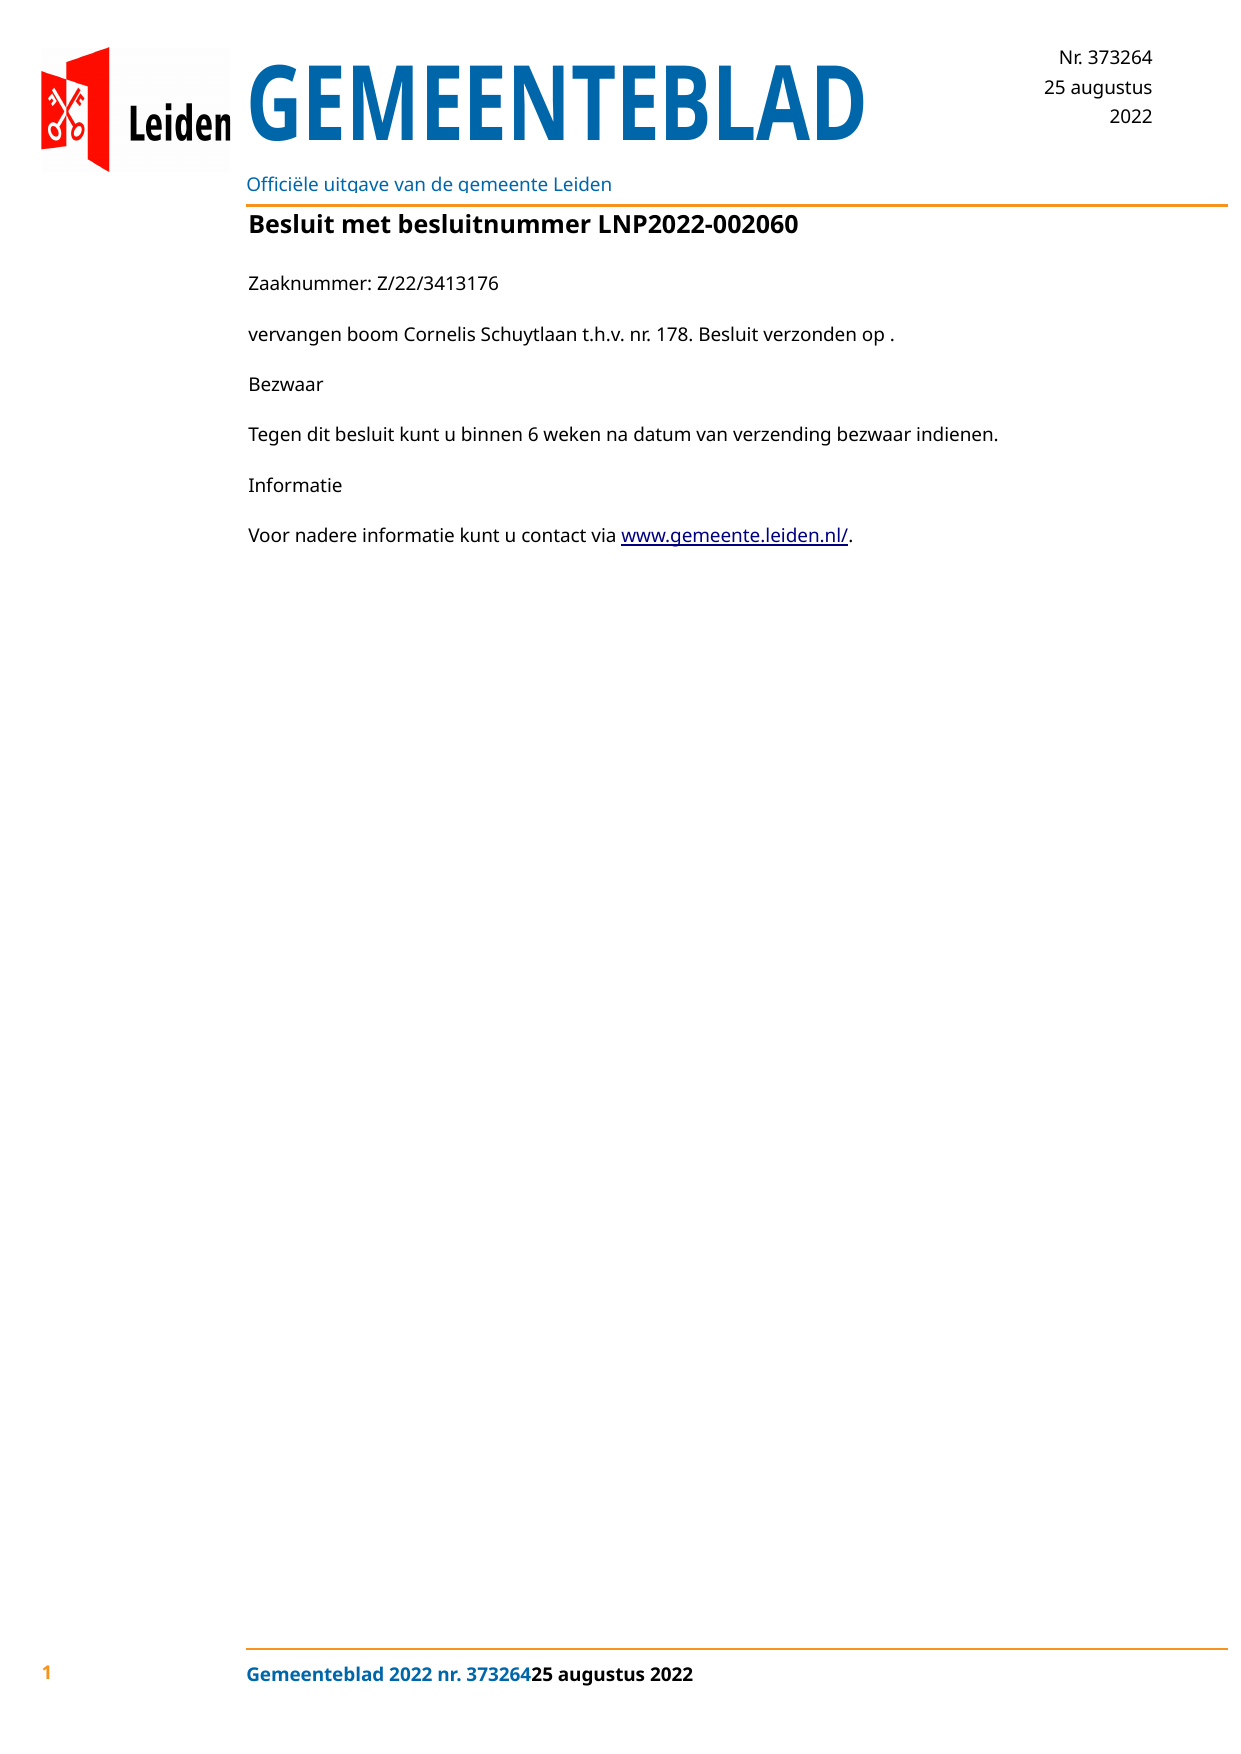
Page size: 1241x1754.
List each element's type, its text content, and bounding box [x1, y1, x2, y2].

text Bezwaar [248, 371, 1152, 397]
text Informatie [248, 472, 1152, 498]
text Voor nadere informatie kunt u contact via www.gemeente.leiden.nl/. [248, 522, 1152, 548]
text vervangen boom Cornelis Schuytlaan t.h.v. nr. 178. Besluit verzonden op . [248, 321, 1152, 346]
text Besluit met besluitnummer LNP2022-002060 [248, 207, 1152, 241]
text Zaaknummer: Z/22/3413176 [248, 270, 1152, 296]
text Tegen dit besluit kunt u binnen 6 weken na datum van verzending bezwaar indienen. [248, 422, 1152, 447]
picture [41, 47, 231, 172]
